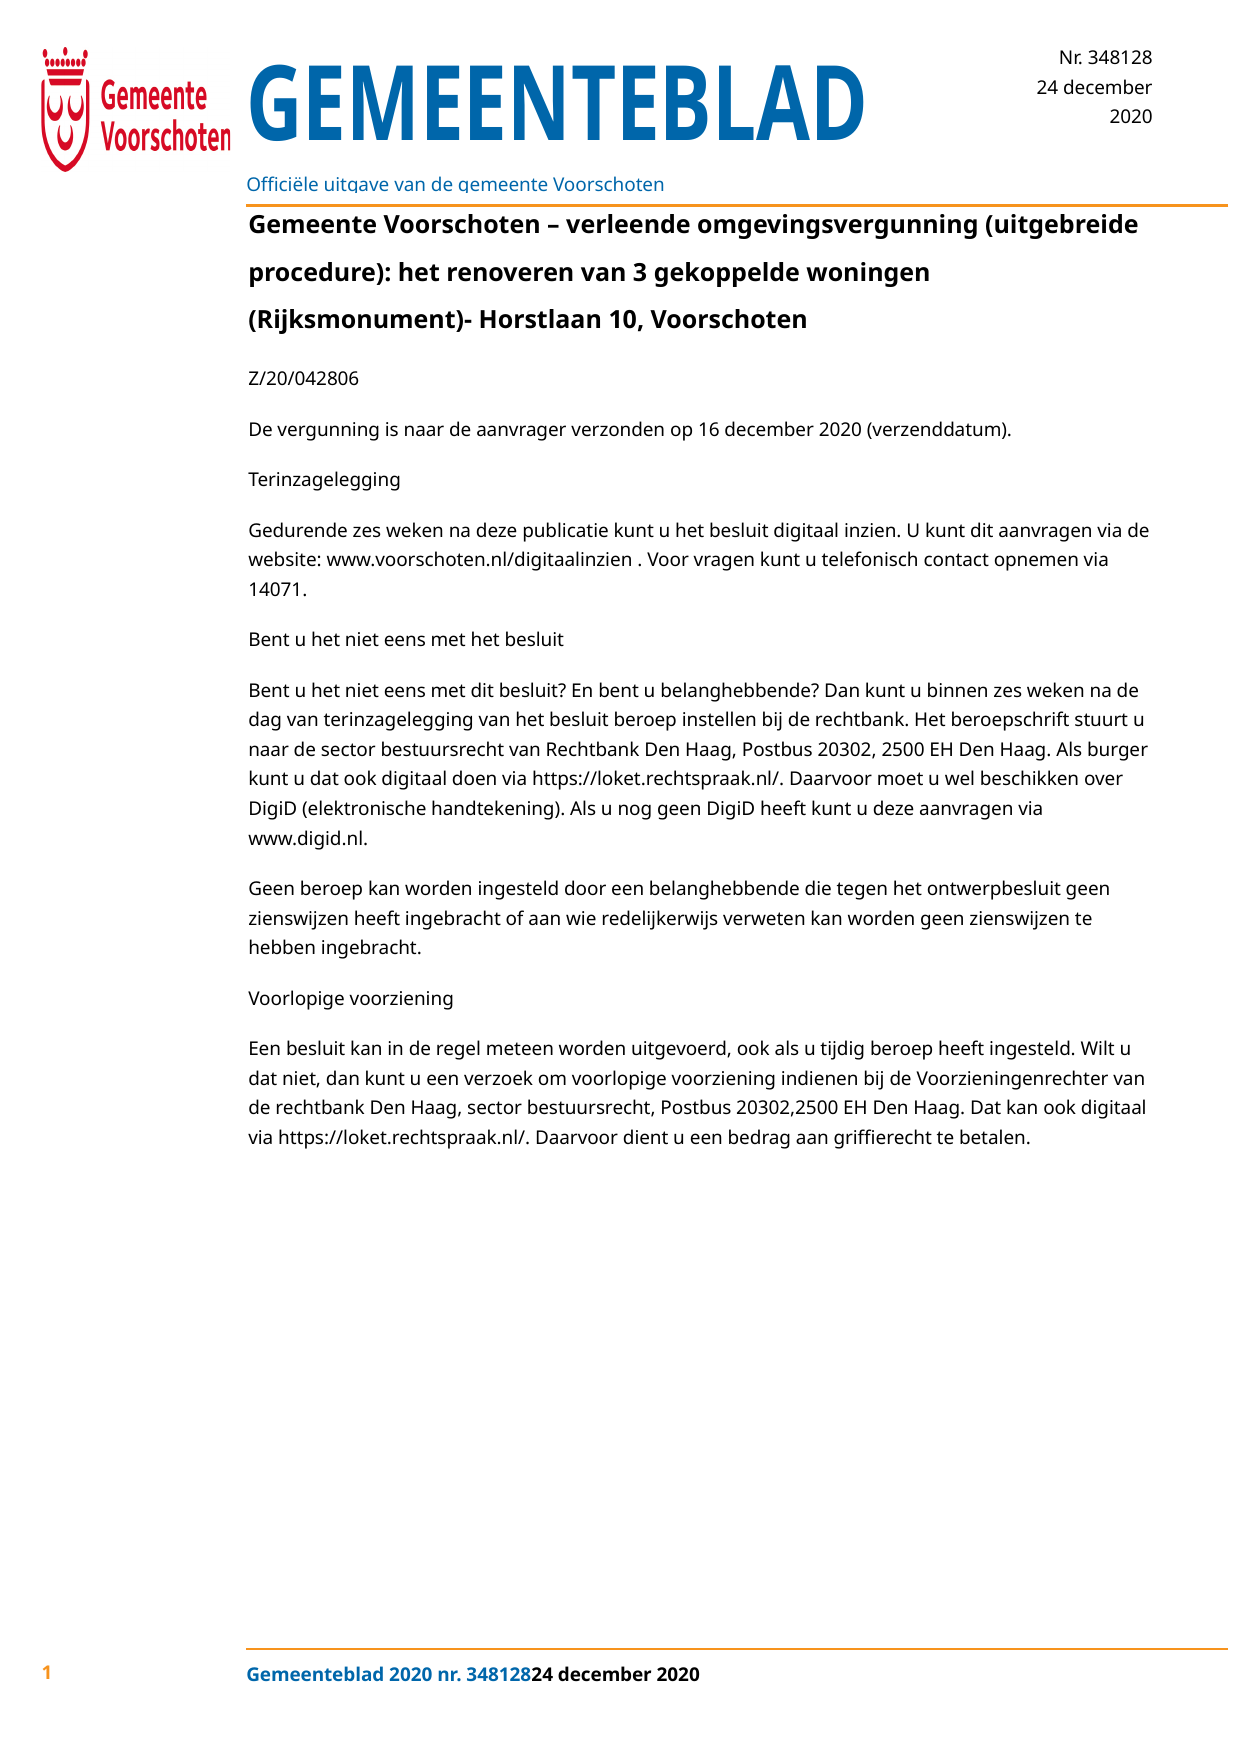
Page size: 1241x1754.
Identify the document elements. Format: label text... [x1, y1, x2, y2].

text Gedurende zes weken na deze publicatie kunt u het besluit digitaal inzien. U kunt dit aanvragen via de website: www.voorschoten.nl/digitaalinzien . Voor vragen kunt u telefonisch contact opnemen via 14071. [248, 517, 1152, 602]
text Bent u het niet eens met het besluit [248, 626, 1152, 652]
text Terinzagelegging [248, 466, 1152, 492]
text Voorlopige voorziening [248, 985, 1152, 1010]
text Z/20/042806 [248, 366, 1152, 391]
text De vergunning is naar de aanvrager verzonden op 16 december 2020 (verzenddatum). [248, 416, 1152, 442]
picture [41, 47, 231, 172]
text Gemeente Voorschoten – verleende omgevingsvergunning (uitgebreide procedure): het renoveren van 3 gekoppelde woningen (Rijksmonument)- Horstlaan 10, Voorschoten [248, 207, 1152, 336]
text Geen beroep kan worden ingesteld door een belanghebbende die tegen het ontwerpbesluit geen zienswijzen heeft ingebracht of aan wie redelijkerwijs verweten kan worden geen zienswijzen te hebben ingebracht. [248, 875, 1152, 960]
text Een besluit kan in de regel meteen worden uitgevoerd, ook als u tijdig beroep heeft ingesteld. Wilt u dat niet, dan kunt u een verzoek om voorlopige voorziening indienen bij de Voorzieningenrechter van de rechtbank Den Haag, sector bestuursrecht, Postbus 20302,2500 EH Den Haag. Dat kan ook digitaal via https://loket.rechtspraak.nl/. Daarvoor dient u een bedrag aan griffierecht te betalen. [248, 1035, 1152, 1149]
text Bent u het niet eens met dit besluit? En bent u belanghebbende? Dan kunt u binnen zes weken na de dag van terinzagelegging van het besluit beroep instellen bij de rechtbank. Het beroepschrift stuurt u naar de sector bestuursrecht van Rechtbank Den Haag, Postbus 20302, 2500 EH Den Haag. Als burger kunt u dat ook digitaal doen via https://loket.rechtspraak.nl/. Daarvoor moet u wel beschikken over DigiD (elektronische handtekening). Als u nog geen DigiD heeft kunt u deze aanvragen via www.digid.nl. [248, 677, 1152, 850]
